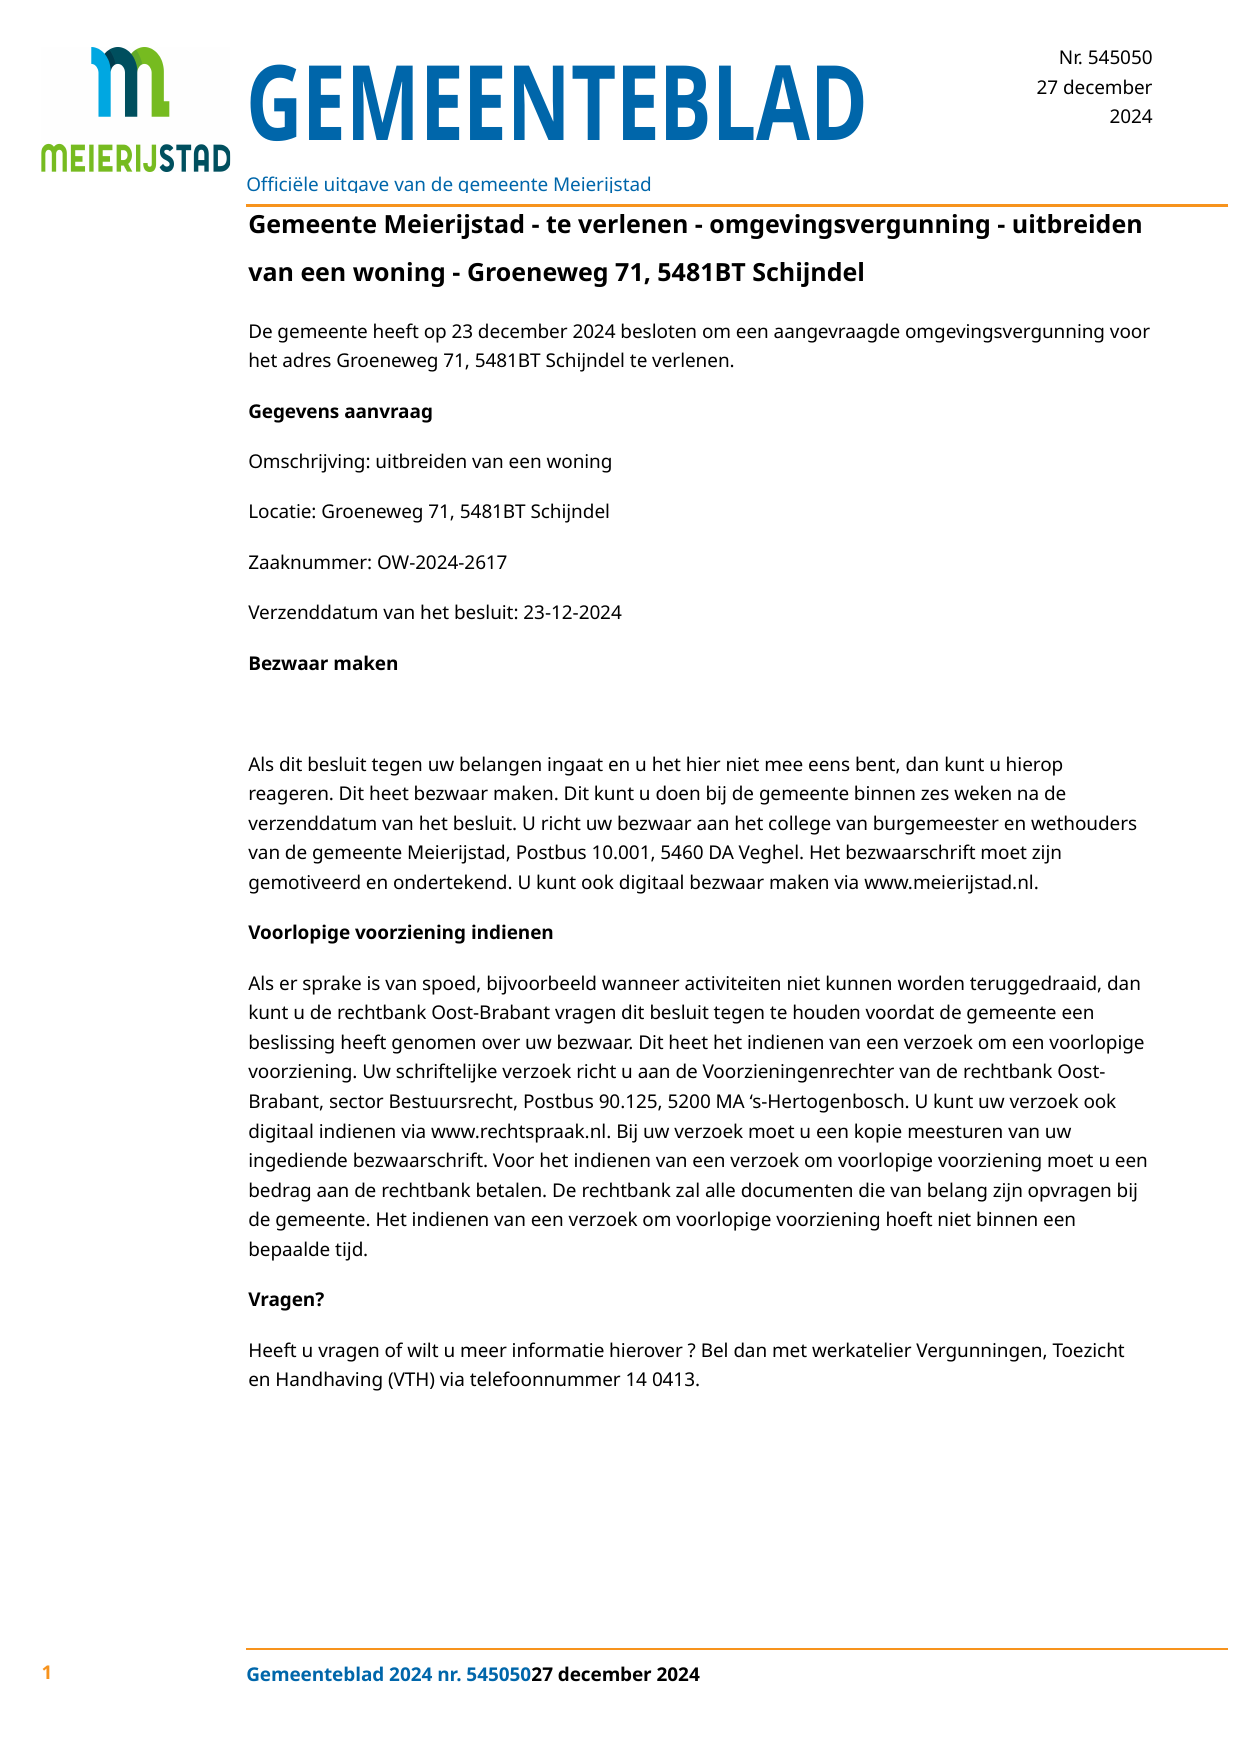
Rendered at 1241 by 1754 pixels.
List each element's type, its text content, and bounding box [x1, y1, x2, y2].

text Heeft u vragen of wilt u meer informatie hierover ? Bel dan met werkatelier Vergunningen, Toezicht en Handhaving (VTH) via telefoonnummer 14 0413. [248, 1337, 1152, 1392]
text Locatie: Groeneweg 71, 5481BT Schijndel [248, 499, 1152, 524]
text Verzenddatum van het besluit: 23-12-2024 [248, 599, 1152, 625]
text De gemeente heeft op 23 december 2024 besloten om een aangevraagde omgevingsvergunning voor het adres Groeneweg 71, 5481BT Schijndel te verlenen. [248, 318, 1152, 373]
text Als dit besluit tegen uw belangen ingaat en u het hier niet mee eens bent, dan kunt u hierop reageren. Dit heet bezwaar maken. Dit kunt u doen bij de gemeente binnen zes weken na de verzenddatum van het besluit. U richt uw bezwaar aan het college van burgemeester en wethouders van de gemeente Meierijstad, Postbus 10.001, 5460 DA Veghel. Het bezwaarschrift moet zijn gemotiveerd en ondertekend. U kunt ook digitaal bezwaar maken via www.meierijstad.nl. [248, 751, 1152, 895]
text Omschrijving: uitbreiden van een woning [248, 448, 1152, 474]
text Vragen? [248, 1287, 1152, 1312]
text Bezwaar maken [248, 650, 1152, 676]
text Zaaknummer: OW-2024-2617 [248, 549, 1152, 575]
text Voorlopige voorziening indienen [248, 919, 1152, 945]
text Als er sprake is van spoed, bijvoorbeeld wanneer activiteiten niet kunnen worden teruggedraaid, dan kunt u de rechtbank Oost-Brabant vragen dit besluit tegen te houden voordat de gemeente een beslissing heeft genomen over uw bezwaar. Dit heet het indienen van een verzoek om een voorlopige voorziening. Uw schriftelijke verzoek richt u aan de Voorzieningenrechter van de rechtbank Oost-Brabant, sector Bestuursrecht, Postbus 90.125, 5200 MA ‘s-Hertogenbosch. U kunt uw verzoek ook digitaal indienen via www.rechtspraak.nl. Bij uw verzoek moet u een kopie meesturen van uw ingediende bezwaarschrift. Voor het indienen van een verzoek om voorlopige voorziening moet u een bedrag aan de rechtbank betalen. De rechtbank zal alle documenten die van belang zijn opvragen bij de gemeente. Het indienen van een verzoek om voorlopige voorziening hoeft niet binnen een bepaalde tijd. [248, 970, 1152, 1262]
picture [41, 47, 231, 172]
text Gemeente Meierijstad - te verlenen - omgevingsvergunning - uitbreiden van een woning - Groeneweg 71, 5481BT Schijndel [248, 207, 1152, 288]
text Gegevens aanvraag [248, 398, 1152, 424]
